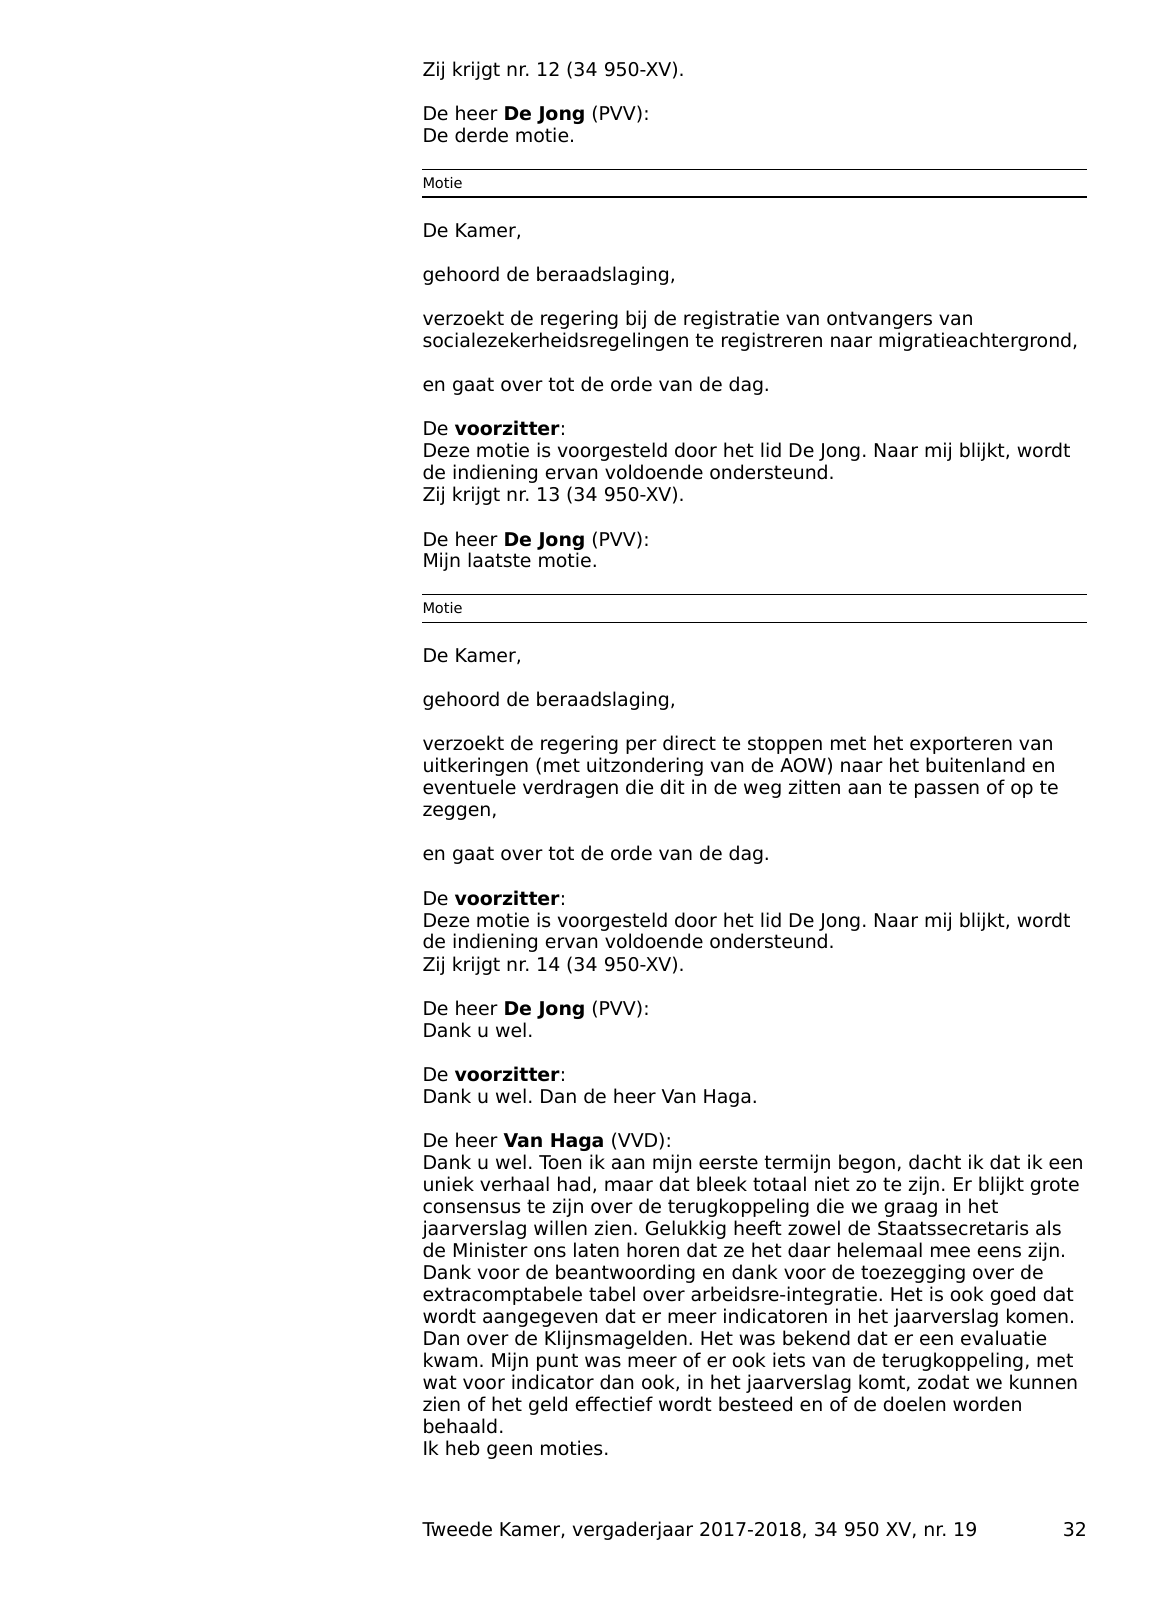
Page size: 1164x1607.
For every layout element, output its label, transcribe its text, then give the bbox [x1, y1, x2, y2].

text Deze motie is voorgesteld door het lid De Jong. Naar mij blijkt, wordt de indiening ervan voldoende ondersteund. [422, 909, 1087, 953]
table_header Motie [422, 170, 1087, 196]
text De heer De Jong (PVV): [422, 103, 1087, 125]
text De heer De Jong (PVV): [422, 998, 1087, 1019]
text De heer Van Haga (VVD): [422, 1130, 1087, 1152]
text De voorzitter: [422, 1064, 1087, 1086]
text De voorzitter: [422, 887, 1087, 909]
text en gaat over tot de orde van de dag. [422, 843, 1087, 865]
text Dank u wel. Toen ik aan mijn eerste termijn begon, dacht ik dat ik een uniek verhaal had, maar dat bleek totaal niet zo te zijn. Er blijkt grote consensus te zijn over de terugkoppeling die we graag in het jaarverslag willen zien. Gelukkig heeft zowel de Staatssecretaris als de Minister ons laten horen dat ze het daar helemaal mee eens zijn. [422, 1152, 1087, 1262]
text en gaat over tot de orde van de dag. [422, 374, 1087, 396]
text Zij krijgt nr. 12 (34 950-XV). [422, 59, 1087, 81]
text verzoekt de regering bij de registratie van ontvangers van socialezekerheidsregelingen te registreren naar migratieachtergrond, [422, 308, 1087, 352]
text verzoekt de regering per direct te stoppen met het exporteren van uitkeringen (met uitzondering van de AOW) naar het buitenland en eventuele verdragen die dit in de weg zitten aan te passen of op te zeggen, [422, 733, 1087, 821]
table_header Motie [422, 595, 1087, 622]
text De derde motie. [422, 125, 1087, 147]
text De heer De Jong (PVV): [422, 528, 1087, 550]
text Mijn laatste motie. [422, 550, 1087, 572]
text De Kamer, [422, 645, 1087, 667]
text Deze motie is voorgesteld door het lid De Jong. Naar mij blijkt, wordt de indiening ervan voldoende ondersteund. [422, 440, 1087, 484]
text Dan over de Klijnsmagelden. Het was bekend dat er een evaluatie kwam. Mijn punt was meer of er ook iets van de terugkoppeling, met wat voor indicator dan ook, in het jaarverslag komt, zodat we kunnen zien of het geld effectief wordt besteed en of de doelen worden behaald. [422, 1328, 1087, 1438]
text De Kamer, [422, 220, 1087, 242]
text Zij krijgt nr. 14 (34 950-XV). [422, 953, 1087, 975]
text gehoord de beraadslaging, [422, 264, 1087, 286]
text gehoord de beraadslaging, [422, 689, 1087, 711]
text De voorzitter: [422, 418, 1087, 440]
text Dank voor de beantwoording en dank voor de toezegging over de extracomptabele tabel over arbeidsre-integratie. Het is ook goed dat wordt aangegeven dat er meer indicatoren in het jaarverslag komen. [422, 1262, 1087, 1328]
text Dank u wel. Dan de heer Van Haga. [422, 1086, 1087, 1108]
text Zij krijgt nr. 13 (34 950-XV). [422, 484, 1087, 506]
text Ik heb geen moties. [422, 1438, 1087, 1459]
text Dank u wel. [422, 1019, 1087, 1042]
